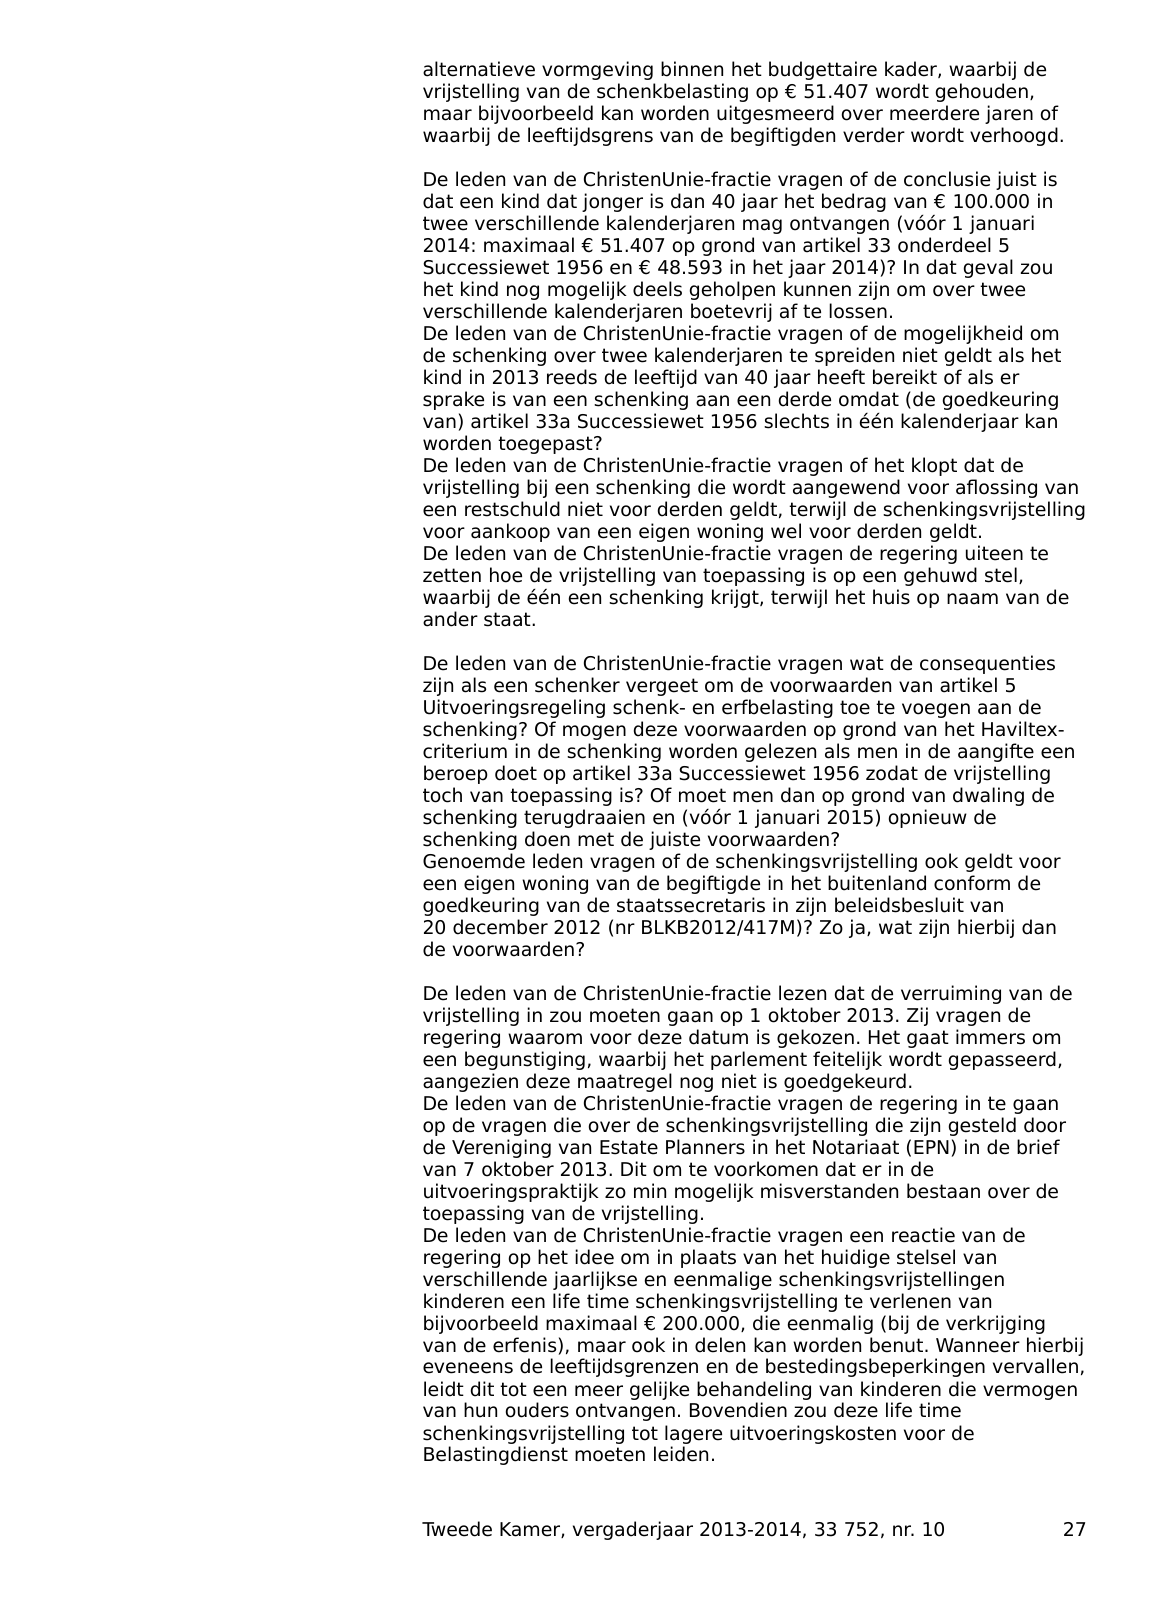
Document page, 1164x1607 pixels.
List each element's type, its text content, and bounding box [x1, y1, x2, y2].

text De leden van de ChristenUnie-fractie vragen of de conclusie juist is dat een kind dat jonger is dan 40 jaar het bedrag van € 100.000 in twee verschillende kalenderjaren mag ontvangen (vóór 1 januari 2014: maximaal € 51.407 op grond van artikel 33 onderdeel 5 Successiewet 1956 en € 48.593 in het jaar 2014)? In dat geval zou het kind nog mogelijk deels geholpen kunnen zijn om over twee verschillende kalenderjaren boetevrij af te lossen. [422, 169, 1087, 323]
text De leden van de ChristenUnie-fractie vragen of de mogelijkheid om de schenking over twee kalenderjaren te spreiden niet geldt als het kind in 2013 reeds de leeftijd van 40 jaar heeft bereikt of als er sprake is van een schenking aan een derde omdat (de goedkeuring van) artikel 33a Successiewet 1956 slechts in één kalenderjaar kan worden toegepast? [422, 323, 1087, 455]
text De leden van de ChristenUnie-fractie vragen of het klopt dat de vrijstelling bij een schenking die wordt aangewend voor aflossing van een restschuld niet voor derden geldt, terwijl de schenkingsvrijstelling voor aankoop van een eigen woning wel voor derden geldt. [422, 455, 1087, 543]
text De leden van de ChristenUnie-fractie vragen wat de consequenties zijn als een schenker vergeet om de voorwaarden van artikel 5 Uitvoeringsregeling schenk- en erfbelasting toe te voegen aan de schenking? Of mogen deze voorwaarden op grond van het Haviltex-criterium in de schenking worden gelezen als men in de aangifte een beroep doet op artikel 33a Successiewet 1956 zodat de vrijstelling toch van toepassing is? Of moet men dan op grond van dwaling de schenking terugdraaien en (vóór 1 januari 2015) opnieuw de schenking doen met de juiste voorwaarden? [422, 653, 1087, 851]
text De leden van de ChristenUnie-fractie lezen dat de verruiming van de vrijstelling in zou moeten gaan op 1 oktober 2013. Zij vragen de regering waarom voor deze datum is gekozen. Het gaat immers om een begunstiging, waarbij het parlement feitelijk wordt gepasseerd, aangezien deze maatregel nog niet is goedgekeurd. [422, 983, 1087, 1093]
text De leden van de ChristenUnie-fractie vragen een reactie van de regering op het idee om in plaats van het huidige stelsel van verschillende jaarlijkse en eenmalige schenkingsvrijstellingen kinderen een life time schenkingsvrijstelling te verlenen van bijvoorbeeld maximaal € 200.000, die eenmalig (bij de verkrijging van de erfenis), maar ook in delen kan worden benut. Wanneer hierbij eveneens de leeftijdsgrenzen en de bestedingsbeperkingen vervallen, leidt dit tot een meer gelijke behandeling van kinderen die vermogen van hun ouders ontvangen. Bovendien zou deze life time schenkingsvrijstelling tot lagere uitvoeringskosten voor de Belastingdienst moeten leiden. [422, 1224, 1087, 1466]
text De leden van de ChristenUnie-fractie vragen de regering in te gaan op de vragen die over de schenkingsvrijstelling die zijn gesteld door de Vereniging van Estate Planners in het Notariaat (EPN) in de brief van 7 oktober 2013. Dit om te voorkomen dat er in de uitvoeringspraktijk zo min mogelijk misverstanden bestaan over de toepassing van de vrijstelling. [422, 1093, 1087, 1224]
text De leden van de ChristenUnie-fractie vragen de regering uiteen te zetten hoe de vrijstelling van toepassing is op een gehuwd stel, waarbij de één een schenking krijgt, terwijl het huis op naam van de ander staat. [422, 543, 1087, 631]
text alternatieve vormgeving binnen het budgettaire kader, waarbij de vrijstelling van de schenkbelasting op € 51.407 wordt gehouden, maar bijvoorbeeld kan worden uitgesmeerd over meerdere jaren of waarbij de leeftijdsgrens van de begiftigden verder wordt verhoogd. [422, 59, 1087, 147]
text Genoemde leden vragen of de schenkingsvrijstelling ook geldt voor een eigen woning van de begiftigde in het buitenland conform de goedkeuring van de staatssecretaris in zijn beleidsbesluit van 20 december 2012 (nr BLKB2012/417M)? Zo ja, wat zijn hierbij dan de voorwaarden? [422, 851, 1087, 961]
